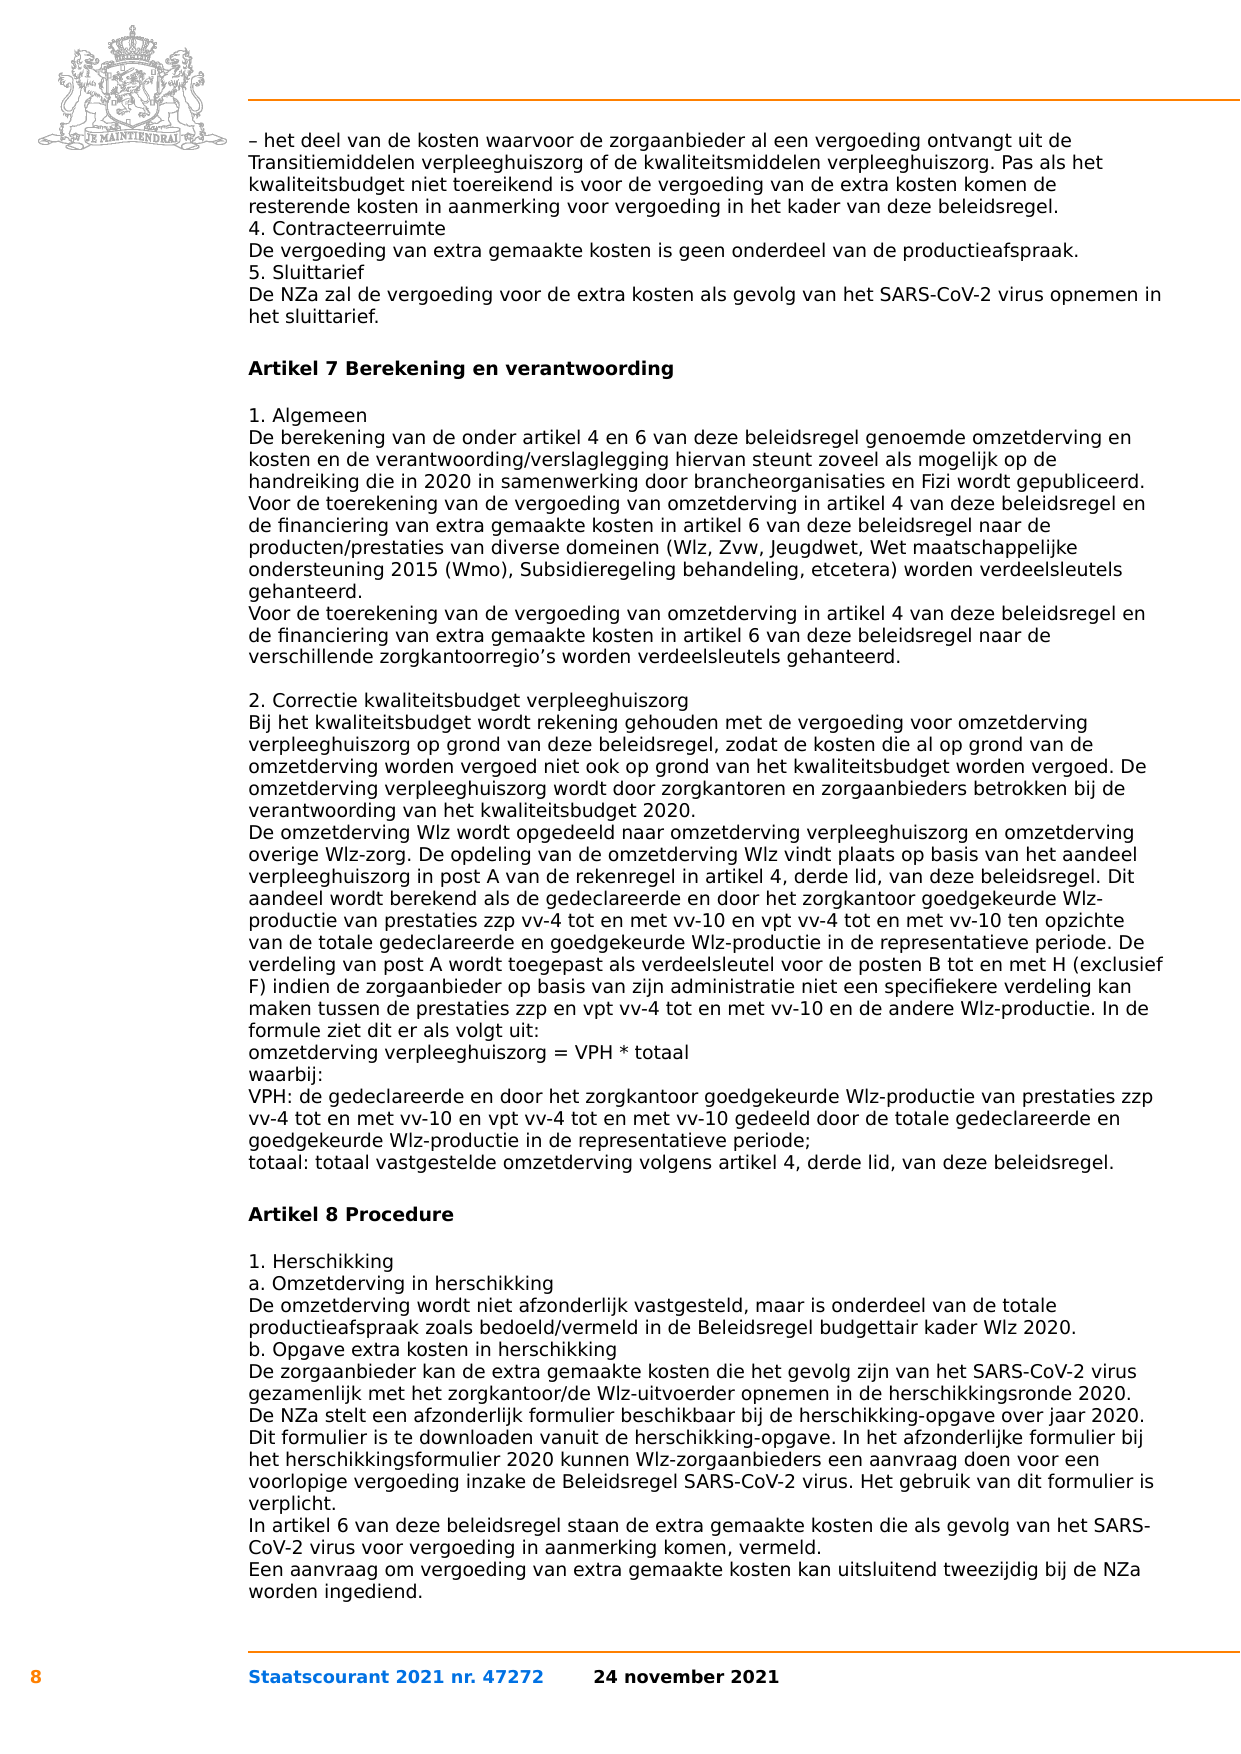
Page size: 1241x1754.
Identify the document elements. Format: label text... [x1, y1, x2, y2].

text De vergoeding van extra gemaakte kosten is geen onderdeel van de productieafspraak. [248, 240, 1163, 262]
text 1. Algemeen [248, 405, 1163, 427]
text Bij het kwaliteitsbudget wordt rekening gehouden met de vergoeding voor omzetderving verpleeghuiszorg op grond van deze beleidsregel, zodat de kosten die al op grond van de omzetderving worden vergoed niet ook op grond van het kwaliteitsbudget worden vergoed. De omzetderving verpleeghuiszorg wordt door zorgkantoren en zorgaanbieders betrokken bij de verantwoording van het kwaliteitsbudget 2020. [248, 712, 1163, 822]
text VPH: de gedeclareerde en door het zorgkantoor goedgekeurde Wlz-productie van prestaties zzp vv-4 tot en met vv-10 en vpt vv-4 tot en met vv-10 gedeeld door de totale gedeclareerde en goedgekeurde Wlz-productie in de representatieve periode; [248, 1086, 1163, 1152]
text De berekening van de onder artikel 4 en 6 van deze beleidsregel genoemde omzetderving en kosten en de verantwoording/verslaglegging hiervan steunt zoveel als mogelijk op de handreiking die in 2020 in samenwerking door brancheorganisaties en Fizi wordt gepubliceerd. [248, 427, 1163, 493]
text Voor de toerekening van de vergoeding van omzetderving in artikel 4 van deze beleidsregel en de financiering van extra gemaakte kosten in artikel 6 van deze beleidsregel naar de producten/prestaties van diverse domeinen (Wlz, Zvw, Jeugdwet, Wet maatschappelijke ondersteuning 2015 (Wmo), Subsidieregeling behandeling, etcetera) worden verdeelsleutels gehanteerd. [248, 493, 1163, 602]
text a. Omzetderving in herschikking [248, 1273, 1163, 1295]
text In artikel 6 van deze beleidsregel staan de extra gemaakte kosten die als gevolg van het SARS-CoV-2 virus voor vergoeding in aanmerking komen, vermeld. [248, 1514, 1163, 1558]
text Voor de toerekening van de vergoeding van omzetderving in artikel 4 van deze beleidsregel en de financiering van extra gemaakte kosten in artikel 6 van deze beleidsregel naar de verschillende zorgkantoorregio’s worden verdeelsleutels gehanteerd. [248, 602, 1163, 668]
text waarbij: [248, 1064, 1163, 1086]
text 4. Contracteerruimte [248, 218, 1163, 240]
text 1. Herschikking [248, 1251, 1163, 1273]
text De NZa zal de vergoeding voor de extra kosten als gevolg van het SARS-CoV-2 virus opnemen in het sluittarief. [248, 284, 1163, 328]
subtitle Artikel 7 Berekening en verantwoording [248, 358, 1163, 380]
text 5. Sluittarief [248, 262, 1163, 284]
text 2. Correctie kwaliteitsbudget verpleeghuiszorg [248, 690, 1163, 712]
subtitle Artikel 8 Procedure [248, 1204, 1163, 1226]
text totaal: totaal vastgestelde omzetderving volgens artikel 4, derde lid, van deze beleidsregel. [248, 1152, 1163, 1174]
text De omzetderving Wlz wordt opgedeeld naar omzetderving verpleeghuiszorg en omzetderving overige Wlz-zorg. De opdeling van de omzetderving Wlz vindt plaats op basis van het aandeel verpleeghuiszorg in post A van de rekenregel in artikel 4, derde lid, van deze beleidsregel. Dit aandeel wordt berekend als de gedeclareerde en door het zorgkantoor goedgekeurde Wlz-productie van prestaties zzp vv-4 tot en met vv-10 en vpt vv-4 tot en met vv-10 ten opzichte van de totale gedeclareerde en goedgekeurde Wlz-productie in de representatieve periode. De verdeling van post A wordt toegepast als verdeelsleutel voor de posten B tot en met H (exclusief F) indien de zorgaanbieder op basis van zijn administratie niet een specifiekere verdeling kan maken tussen de prestaties zzp en vpt vv-4 tot en met vv-10 en de andere Wlz-productie. In de formule ziet dit er als volgt uit: [248, 822, 1163, 1042]
picture [38, 25, 227, 150]
text De omzetderving wordt niet afzonderlijk vastgesteld, maar is onderdeel van de totale productieafspraak zoals bedoeld/vermeld in de Beleidsregel budgettair kader Wlz 2020. [248, 1295, 1163, 1339]
text Een aanvraag om vergoeding van extra gemaakte kosten kan uitsluitend tweezijdig bij de NZa worden ingediend. [248, 1558, 1163, 1602]
text b. Opgave extra kosten in herschikking [248, 1339, 1163, 1361]
text omzetderving verpleeghuiszorg = VPH * totaal [248, 1042, 1163, 1064]
text – het deel van de kosten waarvoor de zorgaanbieder al een vergoeding ontvangt uit de Transitiemiddelen verpleeghuiszorg of de kwaliteitsmiddelen verpleeghuiszorg. Pas als het kwaliteitsbudget niet toereikend is voor de vergoeding van de extra kosten komen de resterende kosten in aanmerking voor vergoeding in het kader van deze beleidsregel. [248, 130, 1163, 218]
text De NZa stelt een afzonderlijk formulier beschikbaar bij de herschikking-opgave over jaar 2020. Dit formulier is te downloaden vanuit de herschikking-opgave. In het afzonderlijke formulier bij het herschikkingsformulier 2020 kunnen Wlz-zorgaanbieders een aanvraag doen voor een voorlopige vergoeding inzake de Beleidsregel SARS-CoV-2 virus. Het gebruik van dit formulier is verplicht. [248, 1405, 1163, 1514]
text De zorgaanbieder kan de extra gemaakte kosten die het gevolg zijn van het SARS-CoV-2 virus gezamenlijk met het zorgkantoor/de Wlz-uitvoerder opnemen in de herschikkingsronde 2020. [248, 1361, 1163, 1405]
